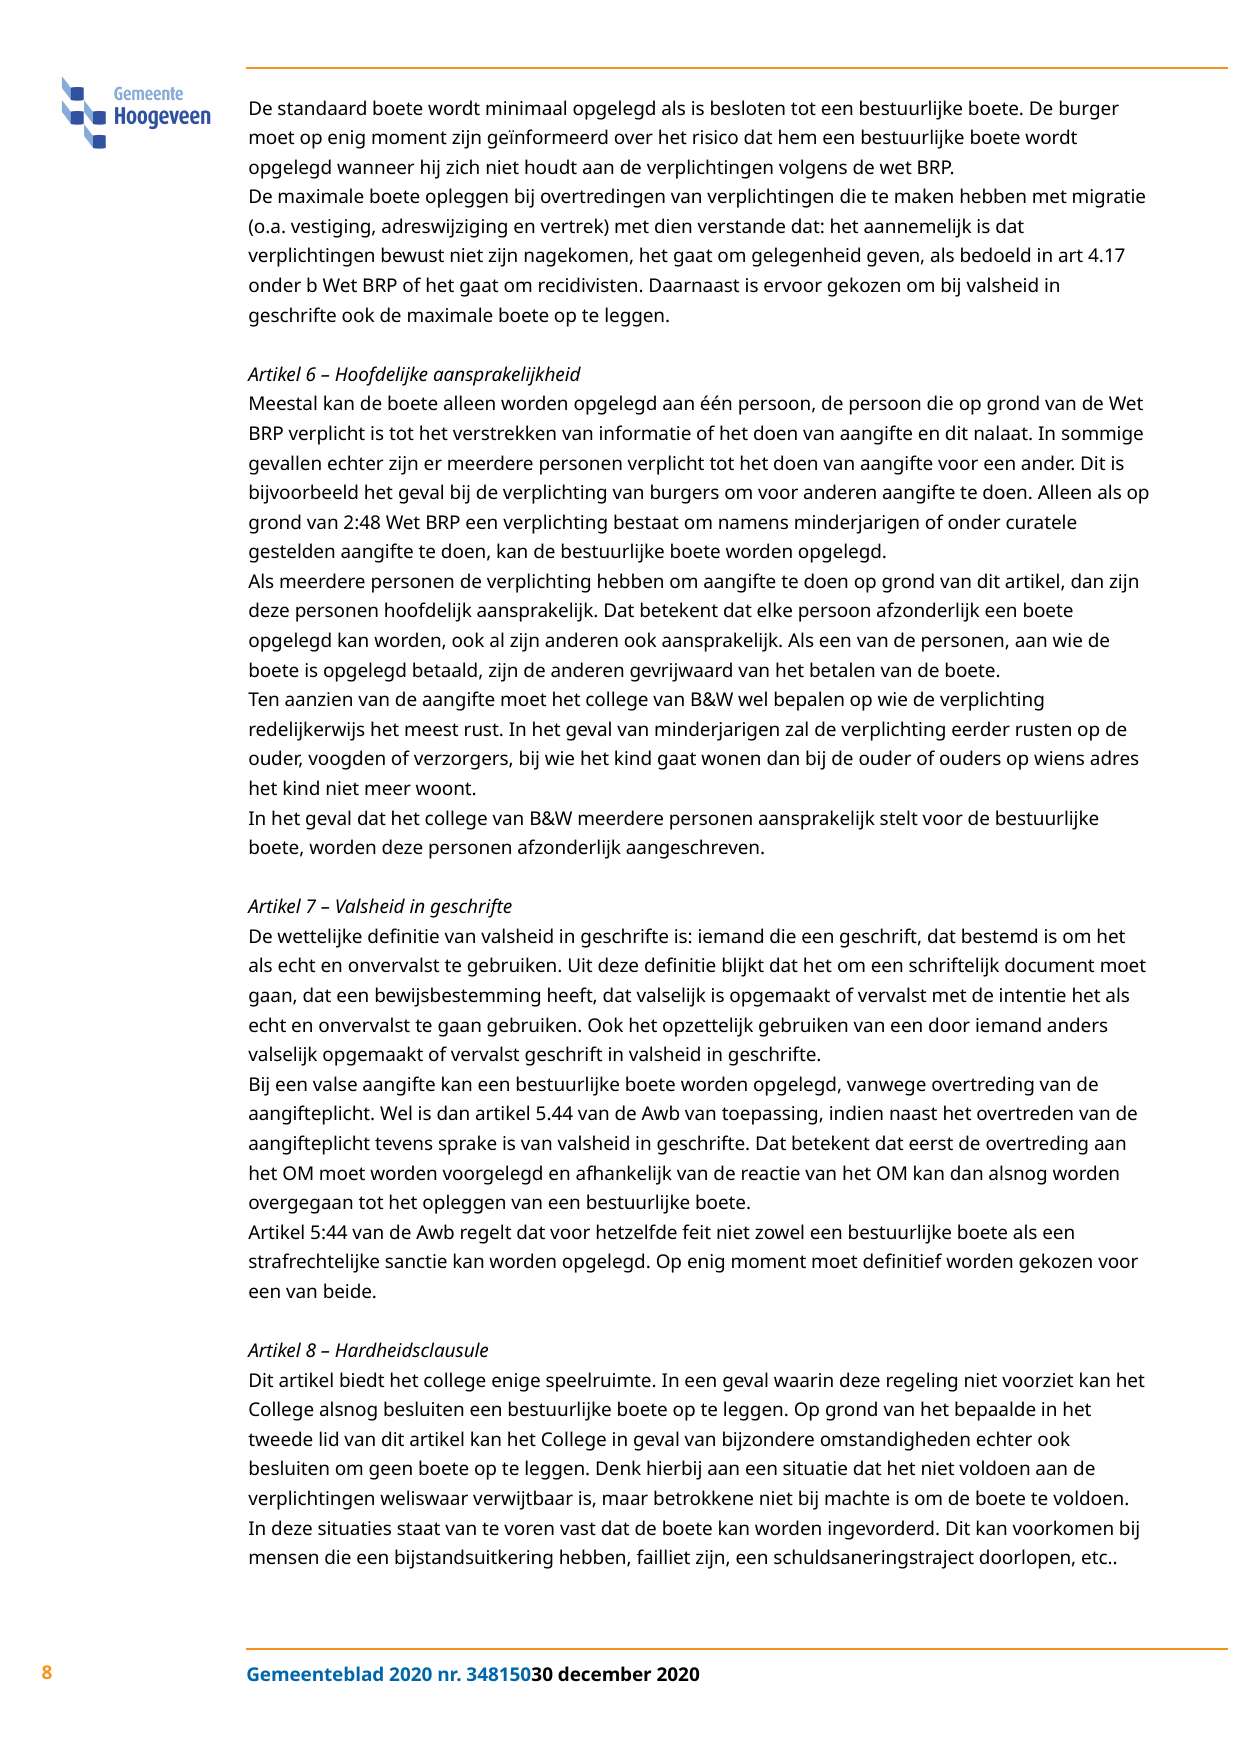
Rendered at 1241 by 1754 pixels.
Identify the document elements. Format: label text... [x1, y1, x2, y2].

text Artikel 6 – Hoofdelijke aansprakelijkheid [248, 361, 1152, 387]
text Artikel 7 – Valsheid in geschrifte [248, 893, 1152, 919]
text Ten aanzien van de aangifte moet het college van B&W wel bepalen op wie de verplichting redelijkerwijs het meest rust. In het geval van minderjarigen zal de verplichting eerder rusten op de ouder, voogden of verzorgers, bij wie het kind gaat wonen dan bij de ouder of ouders op wiens adres het kind niet meer woont. [248, 686, 1152, 801]
text Meestal kan de boete alleen worden opgelegd aan één persoon, de persoon die op grond van de Wet BRP verplicht is tot het verstrekken van informatie of het doen van aangifte en dit nalaat. In sommige gevallen echter zijn er meerdere personen verplicht tot het doen van aangifte voor een ander. Dit is bijvoorbeeld het geval bij de verplichting van burgers om voor anderen aangifte te doen. Alleen als op grond van 2:48 Wet BRP een verplichting bestaat om namens minderjarigen of onder curatele gestelden aangifte te doen, kan de bestuurlijke boete worden opgelegd. [248, 391, 1152, 564]
text Als meerdere personen de verplichting hebben om aangifte te doen op grond van dit artikel, dan zijn deze personen hoofdelijk aansprakelijk. Dat betekent dat elke persoon afzonderlijk een boete opgelegd kan worden, ook al zijn anderen ook aansprakelijk. Als een van de personen, aan wie de boete is opgelegd betaald, zijn de anderen gevrijwaard van het betalen van de boete. [248, 568, 1152, 683]
text Artikel 5:44 van de Awb regelt dat voor hetzelfde feit niet zowel een bestuurlijke boete als een strafrechtelijke sanctie kan worden opgelegd. Op enig moment moet definitief worden gekozen voor een van beide. [248, 1219, 1152, 1304]
text Bij een valse aangifte kan een bestuurlijke boete worden opgelegd, vanwege overtreding van de aangifteplicht. Wel is dan artikel 5.44 van de Awb van toepassing, indien naast het overtreden van de aangifteplicht tevens sprake is van valsheid in geschrifte. Dat betekent dat eerst de overtreding aan het OM moet worden voorgelegd en afhankelijk van de reactie van het OM kan dan alsnog worden overgegaan tot het opleggen van een bestuurlijke boete. [248, 1071, 1152, 1215]
picture [41, 47, 231, 172]
text De standaard boete wordt minimaal opgelegd als is besloten tot een bestuurlijke boete. De burger moet op enig moment zijn geïnformeerd over het risico dat hem een bestuurlijke boete wordt opgelegd wanneer hij zich niet houdt aan de verplichtingen volgens de wet BRP. [248, 95, 1152, 180]
text De maximale boete opleggen bij overtredingen van verplichtingen die te maken hebben met migratie (o.a. vestiging, adreswijziging en vertrek) met dien verstande dat: het aannemelijk is dat verplichtingen bewust niet zijn nagekomen, het gaat om gelegenheid geven, als bedoeld in art 4.17 onder b Wet BRP of het gaat om recidivisten. Daarnaast is ervoor gekozen om bij valsheid in geschrifte ook de maximale boete op te leggen. [248, 183, 1152, 328]
text De wettelijke definitie van valsheid in geschrifte is: iemand die een geschrift, dat bestemd is om het als echt en onvervalst te gebruiken. Uit deze definitie blijkt dat het om een schriftelijk document moet gaan, dat een bewijsbestemming heeft, dat valselijk is opgemaakt of vervalst met de intentie het als echt en onvervalst te gaan gebruiken. Ook het opzettelijk gebruiken van een door iemand anders valselijk opgemaakt of vervalst geschrift in valsheid in geschrifte. [248, 923, 1152, 1067]
text Dit artikel biedt het college enige speelruimte. In een geval waarin deze regeling niet voorziet kan het College alsnog besluiten een bestuurlijke boete op te leggen. Op grond van het bepaalde in het tweede lid van dit artikel kan het College in geval van bijzondere omstandigheden echter ook besluiten om geen boete op te leggen. Denk hierbij aan een situatie dat het niet voldoen aan de verplichtingen weliswaar verwijtbaar is, maar betrokkene niet bij machte is om de boete te voldoen. In deze situaties staat van te voren vast dat de boete kan worden ingevorderd. Dit kan voorkomen bij mensen die een bijstandsuitkering hebben, failliet zijn, een schuldsaneringstraject doorlopen, etc.. [248, 1367, 1152, 1570]
text Artikel 8 – Hardheidsclausule [248, 1337, 1152, 1363]
text In het geval dat het college van B&W meerdere personen aansprakelijk stelt voor de bestuurlijke boete, worden deze personen afzonderlijk aangeschreven. [248, 805, 1152, 860]
